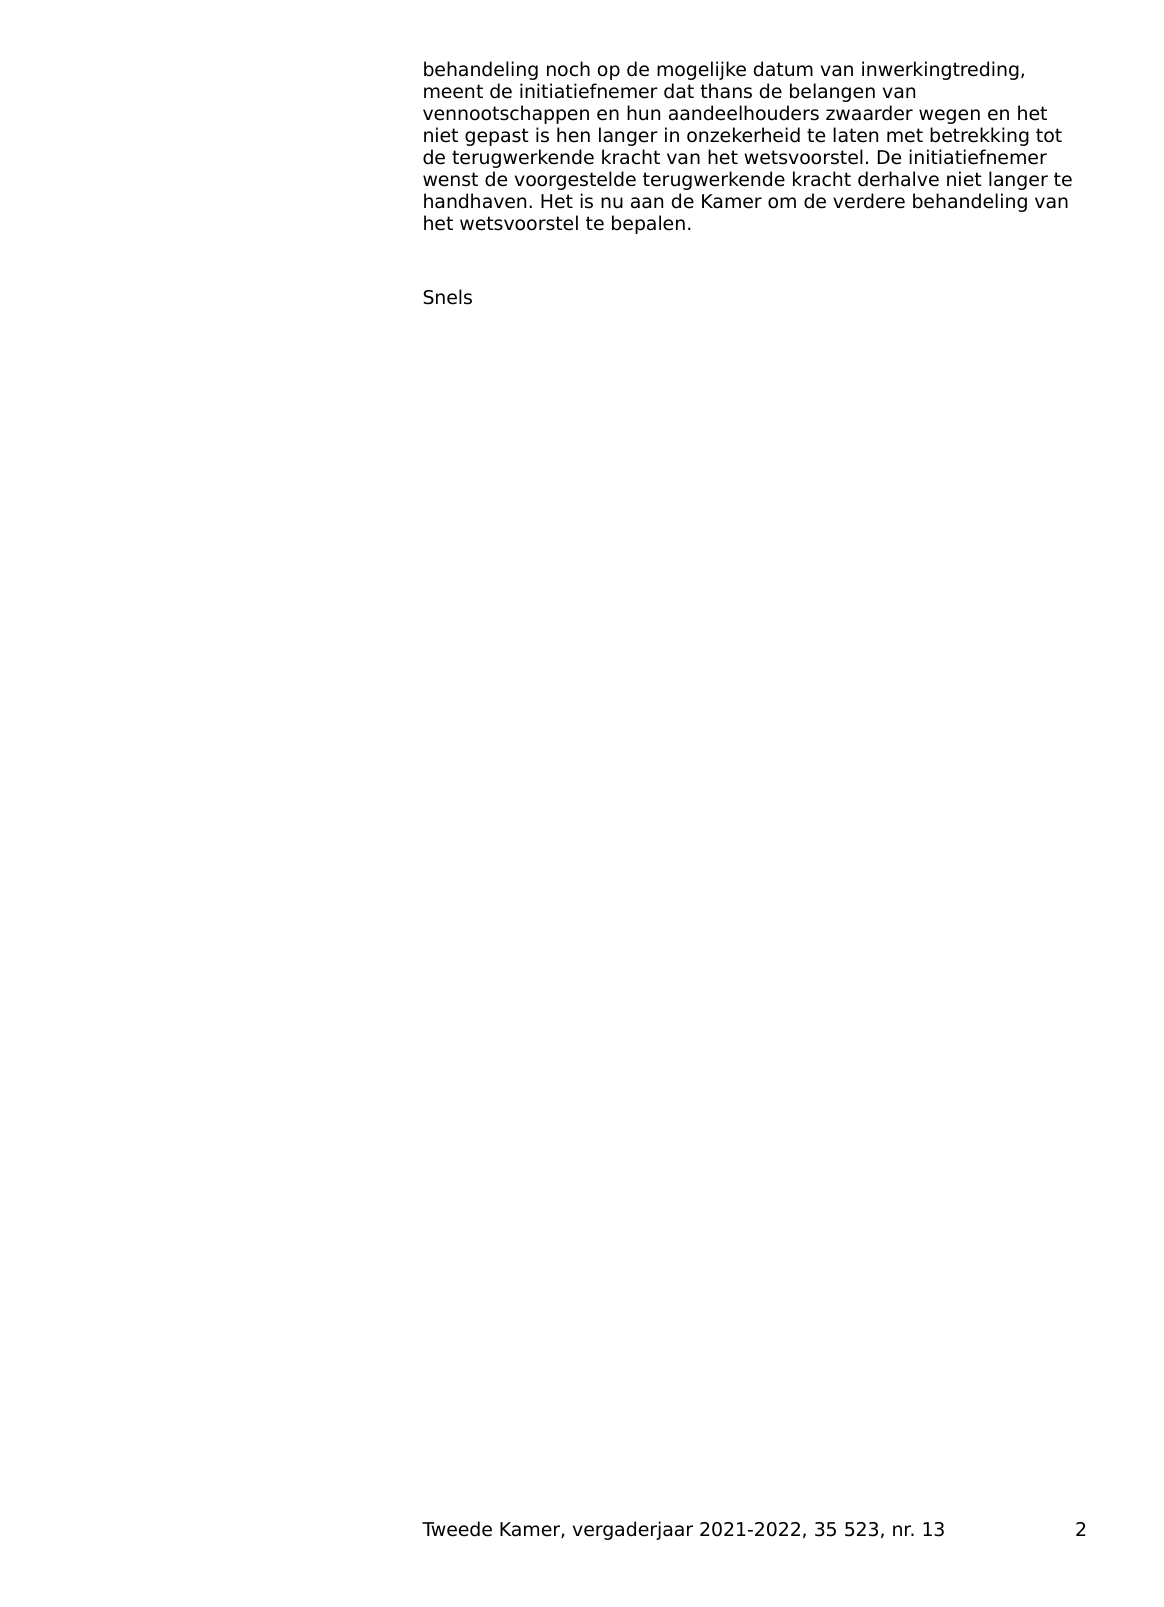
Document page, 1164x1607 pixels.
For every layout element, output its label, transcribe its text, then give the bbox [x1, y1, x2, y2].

text behandeling noch op de mogelijke datum van inwerkingtreding, meent de initiatiefnemer dat thans de belangen van vennootschappen en hun aandeelhouders zwaarder wegen en het niet gepast is hen langer in onzekerheid te laten met betrekking tot de terugwerkende kracht van het wetsvoorstel. De initiatiefnemer wenst de voorgestelde terugwerkende kracht derhalve niet langer te handhaven. Het is nu aan de Kamer om de verdere behandeling van het wetsvoorstel te bepalen. [422, 59, 1087, 235]
text Snels [422, 265, 1087, 309]
